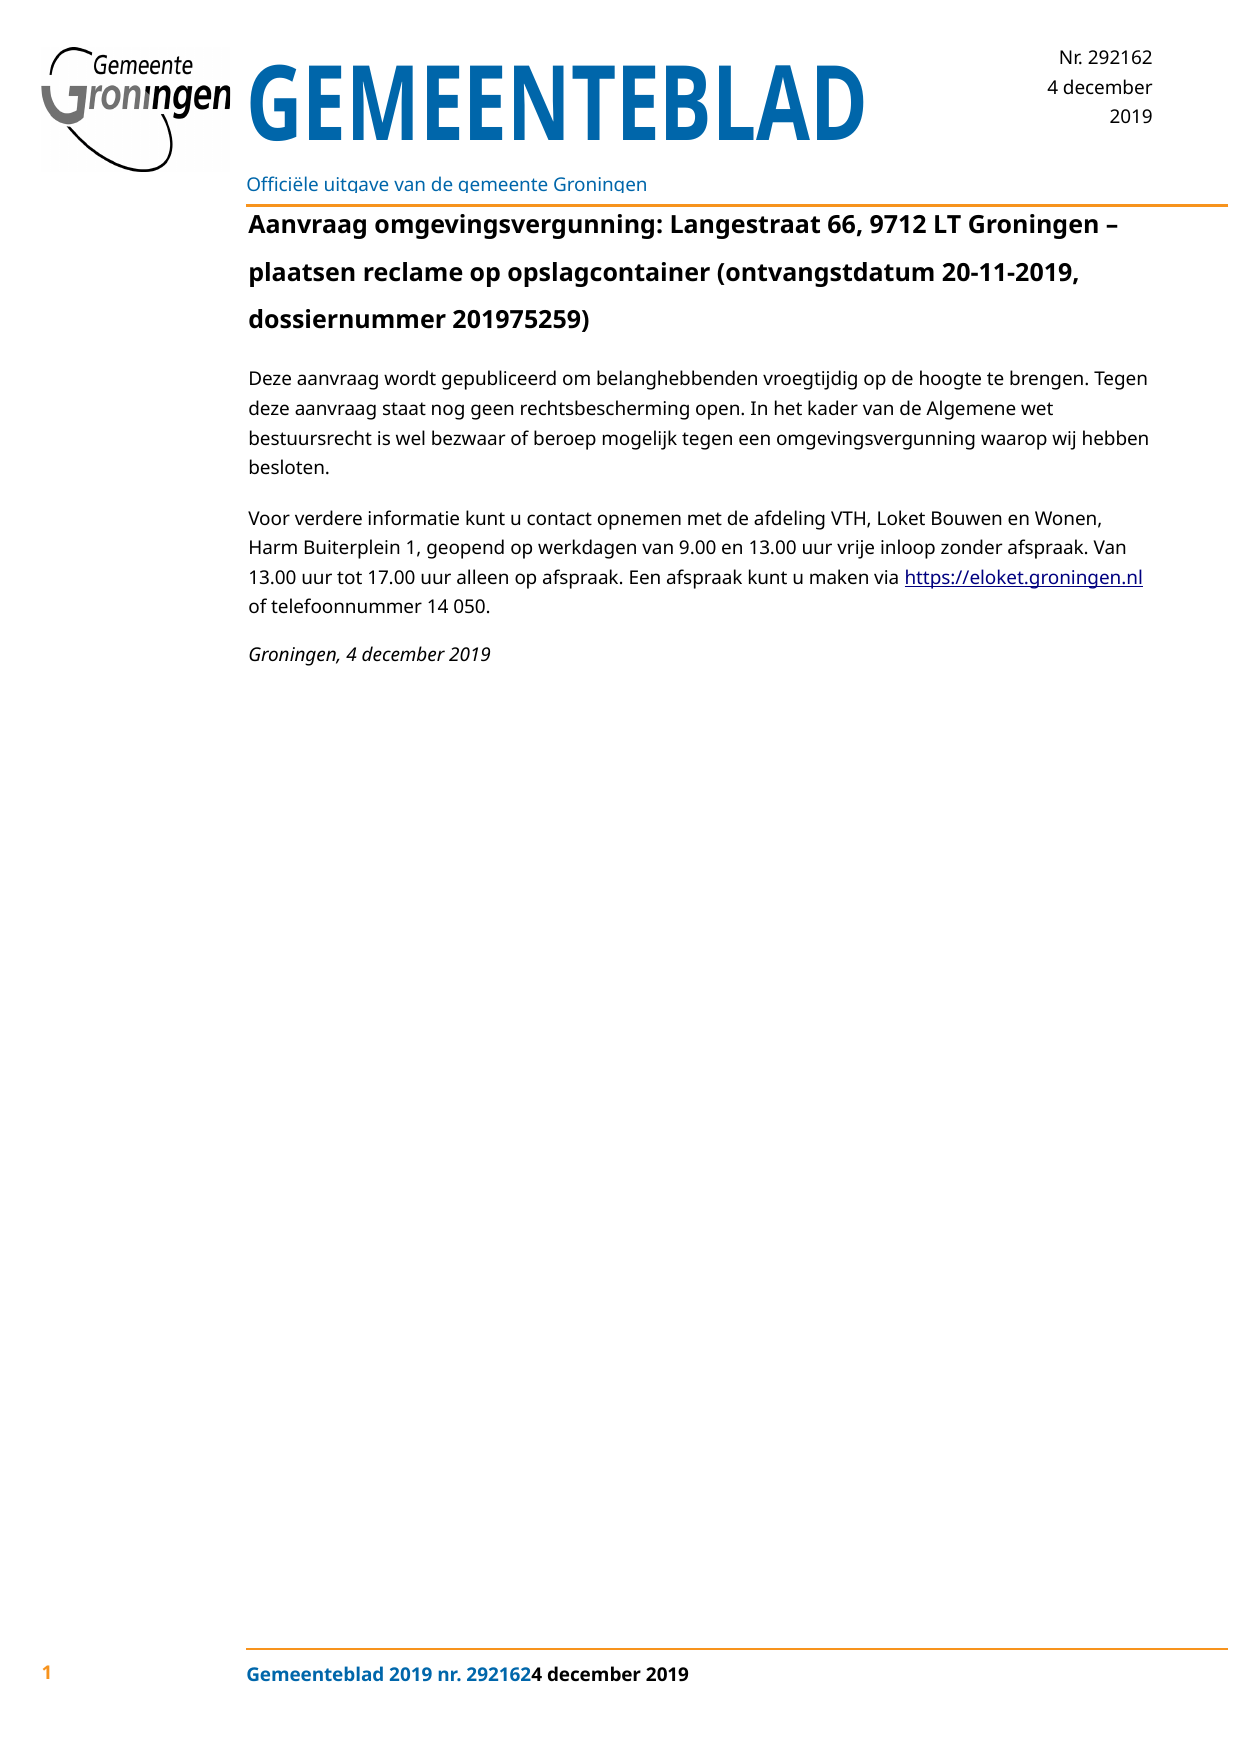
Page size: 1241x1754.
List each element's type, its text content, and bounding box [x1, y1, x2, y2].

text Deze aanvraag wordt gepubliceerd om belanghebbenden vroegtijdig op de hoogte te brengen. Tegen deze aanvraag staat nog geen rechtsbescherming open. In het kader van de Algemene wet bestuursrecht is wel bezwaar of beroep mogelijk tegen een omgevingsvergunning waarop wij hebben besloten. [248, 366, 1152, 480]
text Aanvraag omgevingsvergunning: Langestraat 66, 9712 LT Groningen – plaatsen reclame op opslagcontainer (ontvangstdatum 20-11-2019, dossiernummer 201975259) [248, 207, 1152, 336]
text Voor verdere informatie kunt u contact opnemen met de afdeling VTH, Loket Bouwen en Wonen, Harm Buiterplein 1, geopend op werkdagen van 9.00 en 13.00 uur vrije inloop zonder afspraak. Van 13.00 uur tot 17.00 uur alleen op afspraak. Een afspraak kunt u maken via https://eloket.groningen.nl of telefoonnummer 14 050. [248, 505, 1152, 619]
text Groningen, 4 december 2019 [248, 641, 1152, 667]
picture [41, 47, 231, 172]
